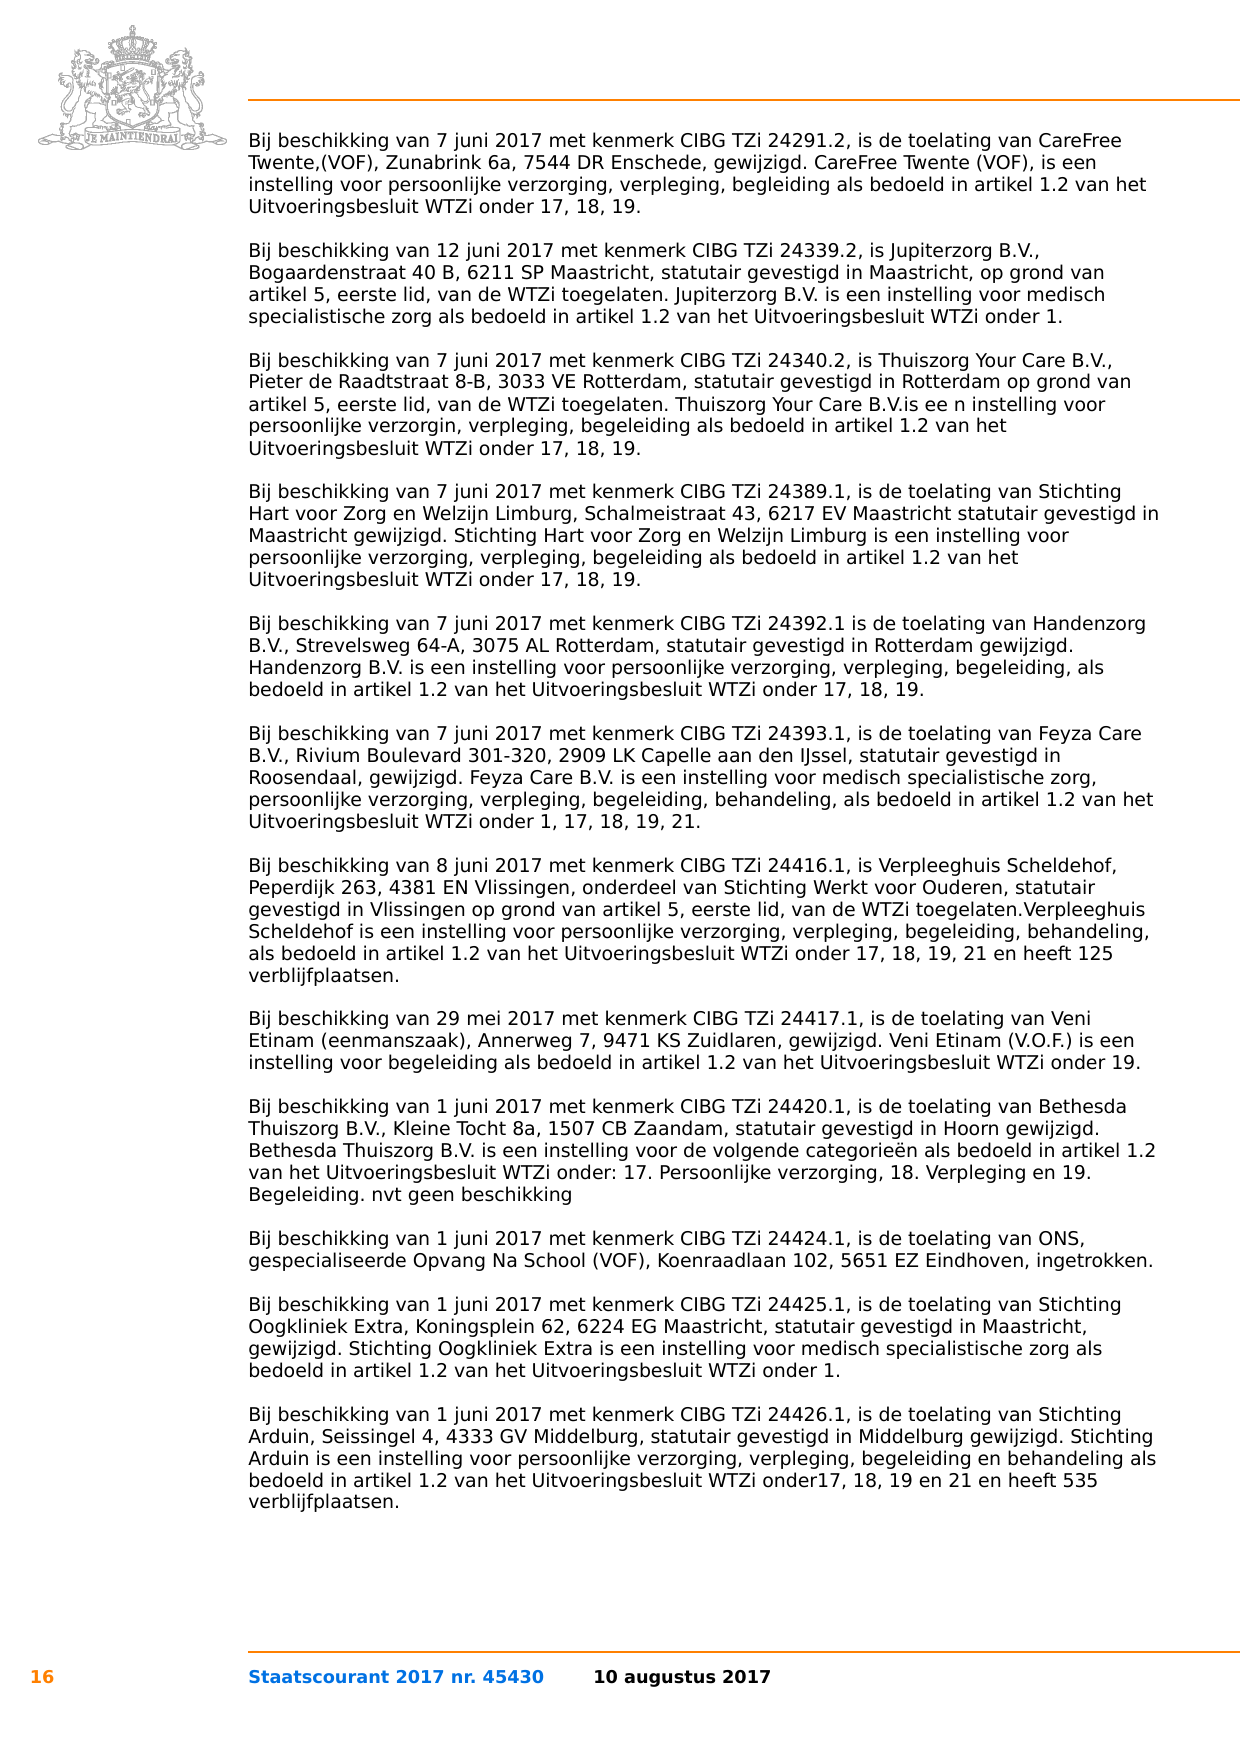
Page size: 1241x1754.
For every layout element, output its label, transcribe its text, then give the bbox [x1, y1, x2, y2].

text Bij beschikking van 1 juni 2017 met kenmerk CIBG TZi 24424.1, is de toelating van ONS, gespecialiseerde Opvang Na School (VOF), Koenraadlaan 102, 5651 EZ Eindhoven, ingetrokken. [248, 1228, 1163, 1272]
text Bij beschikking van 8 juni 2017 met kenmerk CIBG TZi 24416.1, is Verpleeghuis Scheldehof, Peperdijk 263, 4381 EN Vlissingen, onderdeel van Stichting Werkt voor Ouderen, statutair gevestigd in Vlissingen op grond van artikel 5, eerste lid, van de WTZi toegelaten.Verpleeghuis Scheldehof is een instelling voor persoonlijke verzorging, verpleging, begeleiding, behandeling, als bedoeld in artikel 1.2 van het Uitvoeringsbesluit WTZi onder 17, 18, 19, 21 en heeft 125 verblijfplaatsen. [248, 854, 1163, 986]
picture [38, 25, 227, 150]
text Bij beschikking van 1 juni 2017 met kenmerk CIBG TZi 24426.1, is de toelating van Stichting Arduin, Seissingel 4, 4333 GV Middelburg, statutair gevestigd in Middelburg gewijzigd. Stichting Arduin is een instelling voor persoonlijke verzorging, verpleging, begeleiding en behandeling als bedoeld in artikel 1.2 van het Uitvoeringsbesluit WTZi onder17, 18, 19 en 21 en heeft 535 verblijfplaatsen. [248, 1403, 1163, 1513]
text Bij beschikking van 7 juni 2017 met kenmerk CIBG TZi 24393.1, is de toelating van Feyza Care B.V., Rivium Boulevard 301-320, 2909 LK Capelle aan den IJssel, statutair gevestigd in Roosendaal, gewijzigd. Feyza Care B.V. is een instelling voor medisch specialistische zorg, persoonlijke verzorging, verpleging, begeleiding, behandeling, als bedoeld in artikel 1.2 van het Uitvoeringsbesluit WTZi onder 1, 17, 18, 19, 21. [248, 723, 1163, 833]
text Bij beschikking van 7 juni 2017 met kenmerk CIBG TZi 24291.2, is de toelating van CareFree Twente,(VOF), Zunabrink 6a, 7544 DR Enschede, gewijzigd. CareFree Twente (VOF), is een instelling voor persoonlijke verzorging, verpleging, begleiding als bedoeld in artikel 1.2 van het Uitvoeringsbesluit WTZi onder 17, 18, 19. [248, 130, 1163, 218]
text Bij beschikking van 12 juni 2017 met kenmerk CIBG TZi 24339.2, is Jupiterzorg B.V., Bogaardenstraat 40 B, 6211 SP Maastricht, statutair gevestigd in Maastricht, op grond van artikel 5, eerste lid, van de WTZi toegelaten. Jupiterzorg B.V. is een instelling voor medisch specialistische zorg als bedoeld in artikel 1.2 van het Uitvoeringsbesluit WTZi onder 1. [248, 240, 1163, 328]
text Bij beschikking van 7 juni 2017 met kenmerk CIBG TZi 24340.2, is Thuiszorg Your Care B.V., Pieter de Raadtstraat 8-B, 3033 VE Rotterdam, statutair gevestigd in Rotterdam op grond van artikel 5, eerste lid, van de WTZi toegelaten. Thuiszorg Your Care B.V.is ee n instelling voor persoonlijke verzorgin, verpleging, begeleiding als bedoeld in artikel 1.2 van het Uitvoeringsbesluit WTZi onder 17, 18, 19. [248, 349, 1163, 459]
text Bij beschikking van 7 juni 2017 met kenmerk CIBG TZi 24392.1 is de toelating van Handenzorg B.V., Strevelsweg 64-A, 3075 AL Rotterdam, statutair gevestigd in Rotterdam gewijzigd. Handenzorg B.V. is een instelling voor persoonlijke verzorging, verpleging, begeleiding, als bedoeld in artikel 1.2 van het Uitvoeringsbesluit WTZi onder 17, 18, 19. [248, 613, 1163, 701]
text Bij beschikking van 1 juni 2017 met kenmerk CIBG TZi 24425.1, is de toelating van Stichting Oogkliniek Extra, Koningsplein 62, 6224 EG Maastricht, statutair gevestigd in Maastricht, gewijzigd. Stichting Oogkliniek Extra is een instelling voor medisch specialistische zorg als bedoeld in artikel 1.2 van het Uitvoeringsbesluit WTZi onder 1. [248, 1294, 1163, 1382]
text Bij beschikking van 7 juni 2017 met kenmerk CIBG TZi 24389.1, is de toelating van Stichting Hart voor Zorg en Welzijn Limburg, Schalmeistraat 43, 6217 EV Maastricht statutair gevestigd in Maastricht gewijzigd. Stichting Hart voor Zorg en Welzijn Limburg is een instelling voor persoonlijke verzorging, verpleging, begeleiding als bedoeld in artikel 1.2 van het Uitvoeringsbesluit WTZi onder 17, 18, 19. [248, 481, 1163, 591]
text Bij beschikking van 1 juni 2017 met kenmerk CIBG TZi 24420.1, is de toelating van Bethesda Thuiszorg B.V., Kleine Tocht 8a, 1507 CB Zaandam, statutair gevestigd in Hoorn gewijzigd. Bethesda Thuiszorg B.V. is een instelling voor de volgende categorieën als bedoeld in artikel 1.2 van het Uitvoeringsbesluit WTZi onder: 17. Persoonlijke verzorging, 18. Verpleging en 19. Begeleiding. nvt geen beschikking [248, 1096, 1163, 1206]
text Bij beschikking van 29 mei 2017 met kenmerk CIBG TZi 24417.1, is de toelating van Veni Etinam (eenmanszaak), Annerweg 7, 9471 KS Zuidlaren, gewijzigd. Veni Etinam (V.O.F.) is een instelling voor begeleiding als bedoeld in artikel 1.2 van het Uitvoeringsbesluit WTZi onder 19. [248, 1008, 1163, 1074]
